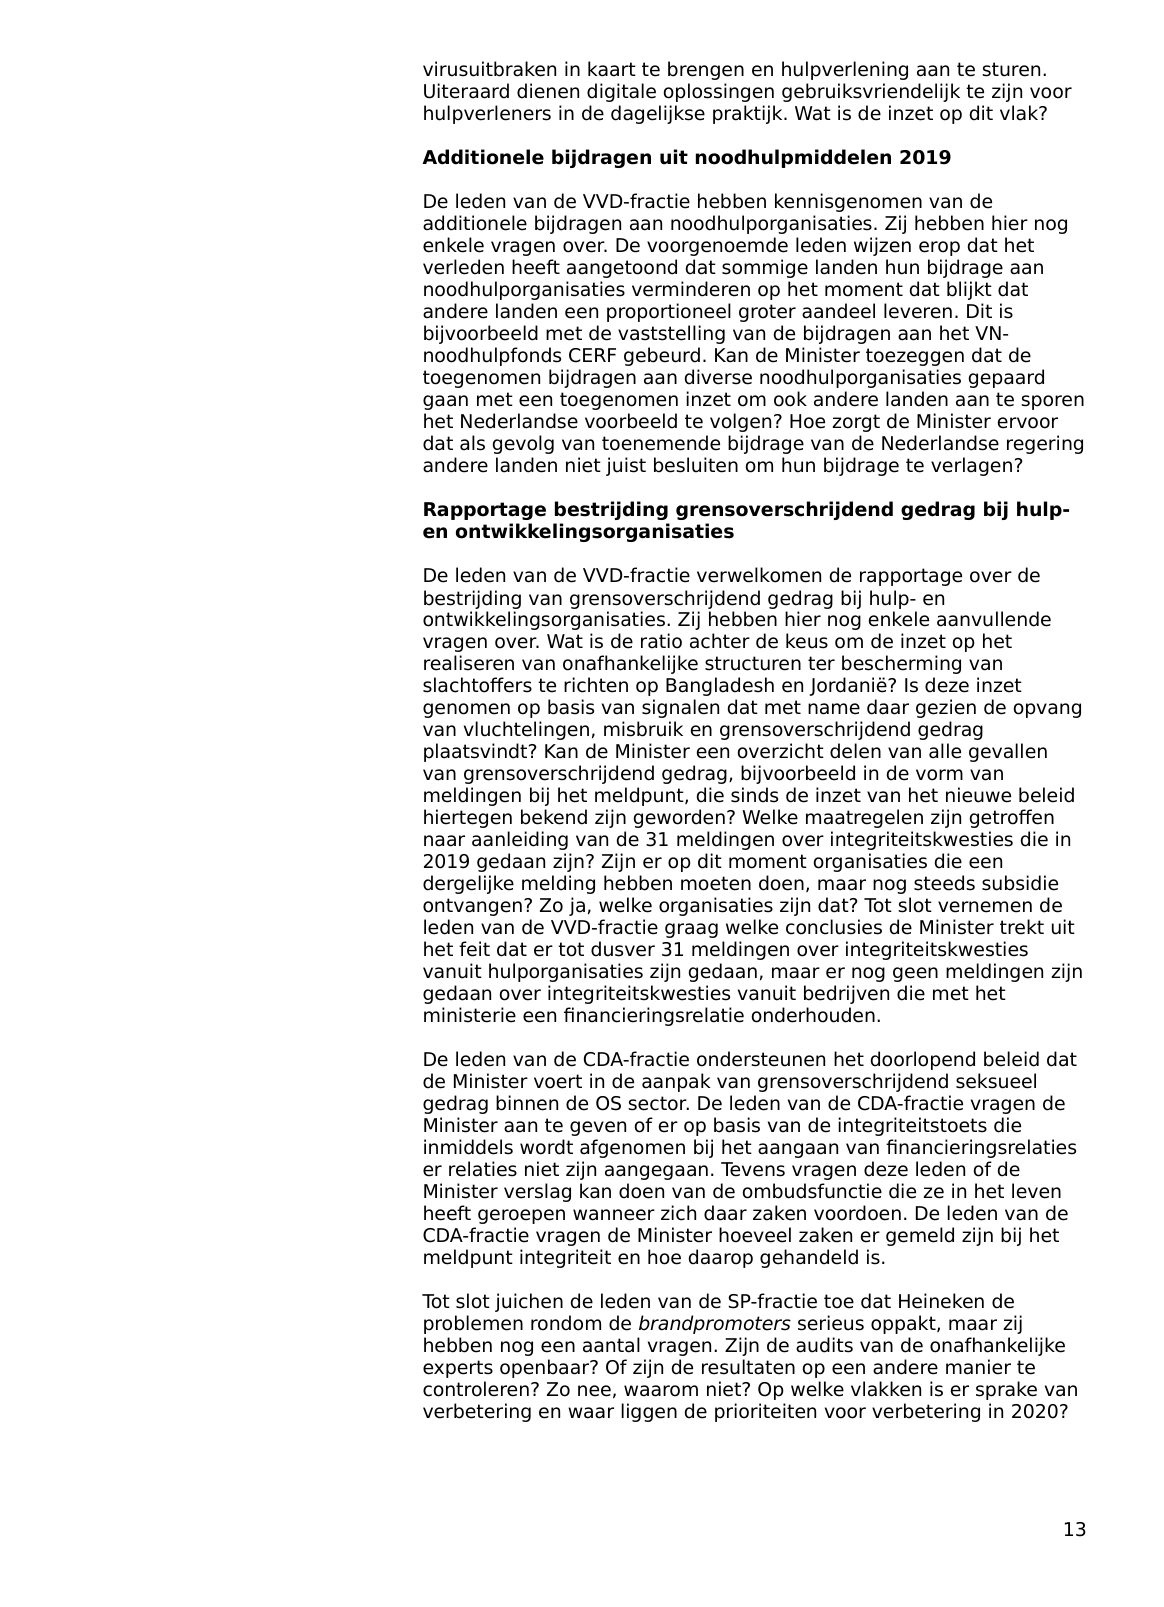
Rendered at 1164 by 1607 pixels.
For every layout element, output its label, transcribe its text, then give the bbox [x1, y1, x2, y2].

text Tot slot juichen de leden van de SP-fractie toe dat Heineken de problemen rondom de brandpromoters serieus oppakt, maar zij hebben nog een aantal vragen. Zijn de audits van de onafhankelijke experts openbaar? Of zijn de resultaten op een andere manier te controleren? Zo nee, waarom niet? Op welke vlakken is er sprake van verbetering en waar liggen de prioriteiten voor verbetering in 2020? [422, 1291, 1087, 1423]
subtitle Rapportage bestrijding grensoverschrijdend gedrag bij hulp- en ontwikkelingsorganisaties [422, 499, 1087, 543]
text De leden van de CDA-fractie ondersteunen het doorlopend beleid dat de Minister voert in de aanpak van grensoverschrijdend seksueel gedrag binnen de OS sector. De leden van de CDA-fractie vragen de Minister aan te geven of er op basis van de integriteitstoets die inmiddels wordt afgenomen bij het aangaan van financieringsrelaties er relaties niet zijn aangegaan. Tevens vragen deze leden of de Minister verslag kan doen van de ombudsfunctie die ze in het leven heeft geroepen wanneer zich daar zaken voordoen. De leden van de CDA-fractie vragen de Minister hoeveel zaken er gemeld zijn bij het meldpunt integriteit en hoe daarop gehandeld is. [422, 1049, 1087, 1269]
text virusuitbraken in kaart te brengen en hulpverlening aan te sturen. Uiteraard dienen digitale oplossingen gebruiksvriendelijk te zijn voor hulpverleners in de dagelijkse praktijk. Wat is de inzet op dit vlak? [422, 59, 1087, 125]
text De leden van de VVD-fractie hebben kennisgenomen van de additionele bijdragen aan noodhulporganisaties. Zij hebben hier nog enkele vragen over. De voorgenoemde leden wijzen erop dat het verleden heeft aangetoond dat sommige landen hun bijdrage aan noodhulporganisaties verminderen op het moment dat blijkt dat andere landen een proportioneel groter aandeel leveren. Dit is bijvoorbeeld met de vaststelling van de bijdragen aan het VN-noodhulpfonds CERF gebeurd. Kan de Minister toezeggen dat de toegenomen bijdragen aan diverse noodhulporganisaties gepaard gaan met een toegenomen inzet om ook andere landen aan te sporen het Nederlandse voorbeeld te volgen? Hoe zorgt de Minister ervoor dat als gevolg van toenemende bijdrage van de Nederlandse regering andere landen niet juist besluiten om hun bijdrage te verlagen? [422, 191, 1087, 477]
subtitle Additionele bijdragen uit noodhulpmiddelen 2019 [422, 147, 1087, 169]
text De leden van de VVD-fractie verwelkomen de rapportage over de bestrijding van grensoverschrijdend gedrag bij hulp- en ontwikkelingsorganisaties. Zij hebben hier nog enkele aanvullende vragen over. Wat is de ratio achter de keus om de inzet op het realiseren van onafhankelijke structuren ter bescherming van slachtoffers te richten op Bangladesh en Jordanië? Is deze inzet genomen op basis van signalen dat met name daar gezien de opvang van vluchtelingen, misbruik en grensoverschrijdend gedrag plaatsvindt? Kan de Minister een overzicht delen van alle gevallen van grensoverschrijdend gedrag, bijvoorbeeld in de vorm van meldingen bij het meldpunt, die sinds de inzet van het nieuwe beleid hiertegen bekend zijn geworden? Welke maatregelen zijn getroffen naar aanleiding van de 31 meldingen over integriteitskwesties die in 2019 gedaan zijn? Zijn er op dit moment organisaties die een dergelijke melding hebben moeten doen, maar nog steeds subsidie ontvangen? Zo ja, welke organisaties zijn dat? Tot slot vernemen de leden van de VVD-fractie graag welke conclusies de Minister trekt uit het feit dat er tot dusver 31 meldingen over integriteitskwesties vanuit hulporganisaties zijn gedaan, maar er nog geen meldingen zijn gedaan over integriteitskwesties vanuit bedrijven die met het ministerie een financieringsrelatie onderhouden. [422, 565, 1087, 1027]
